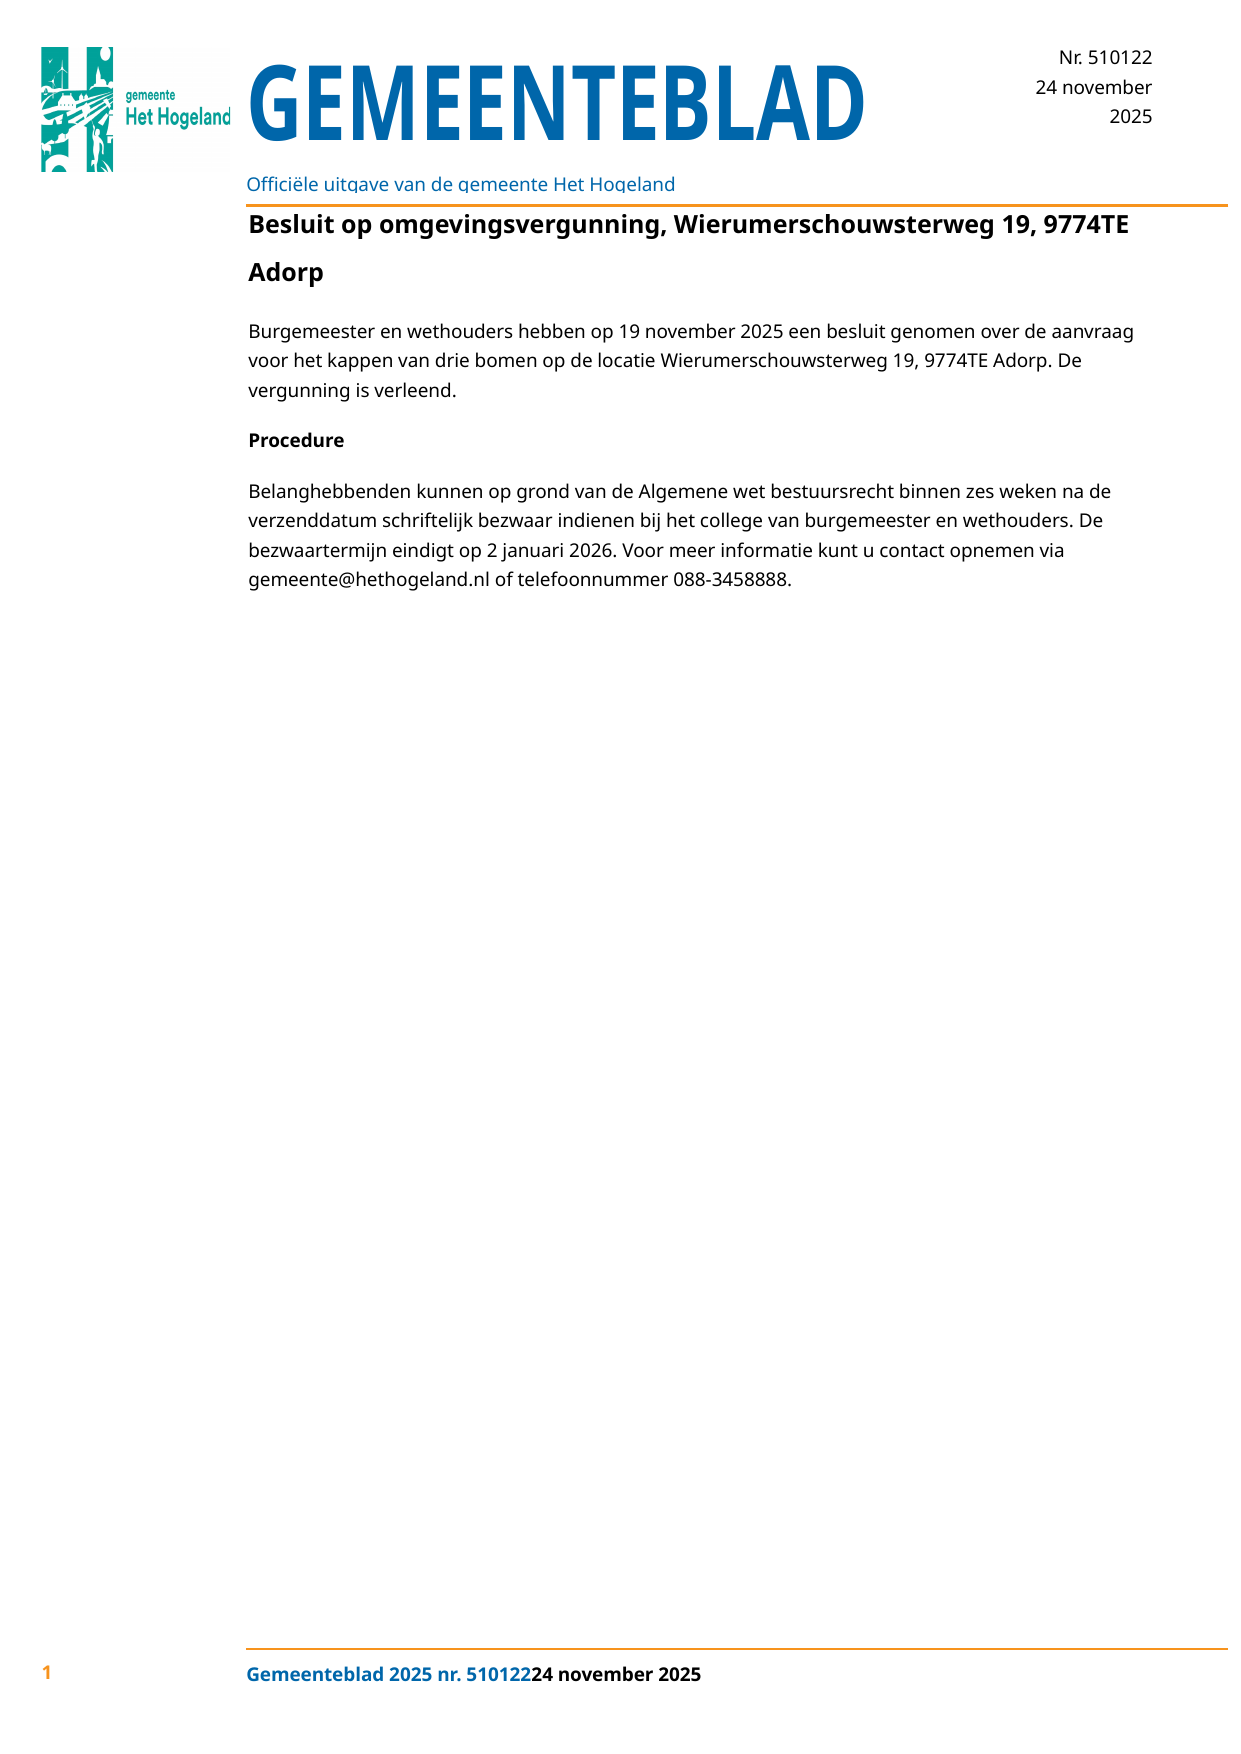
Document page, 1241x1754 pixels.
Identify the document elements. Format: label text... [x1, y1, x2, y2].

text Burgemeester en wethouders hebben op 19 november 2025 een besluit genomen over de aanvraag voor het kappen van drie bomen op de locatie Wierumerschouwsterweg 19, 9774TE Adorp. De vergunning is verleend. [248, 318, 1152, 403]
text Besluit op omgevingsvergunning, Wierumerschouwsterweg 19, 9774TE Adorp [248, 207, 1152, 288]
text Procedure [248, 427, 1152, 453]
picture [41, 47, 231, 172]
text Belanghebbenden kunnen op grond van de Algemene wet bestuursrecht binnen zes weken na de verzenddatum schriftelijk bezwaar indienen bij het college van burgemeester en wethouders. De bezwaartermijn eindigt op 2 januari 2026. Voor meer informatie kunt u contact opnemen via gemeente@hethogeland.nl of telefoonnummer 088-3458888. [248, 478, 1152, 592]
